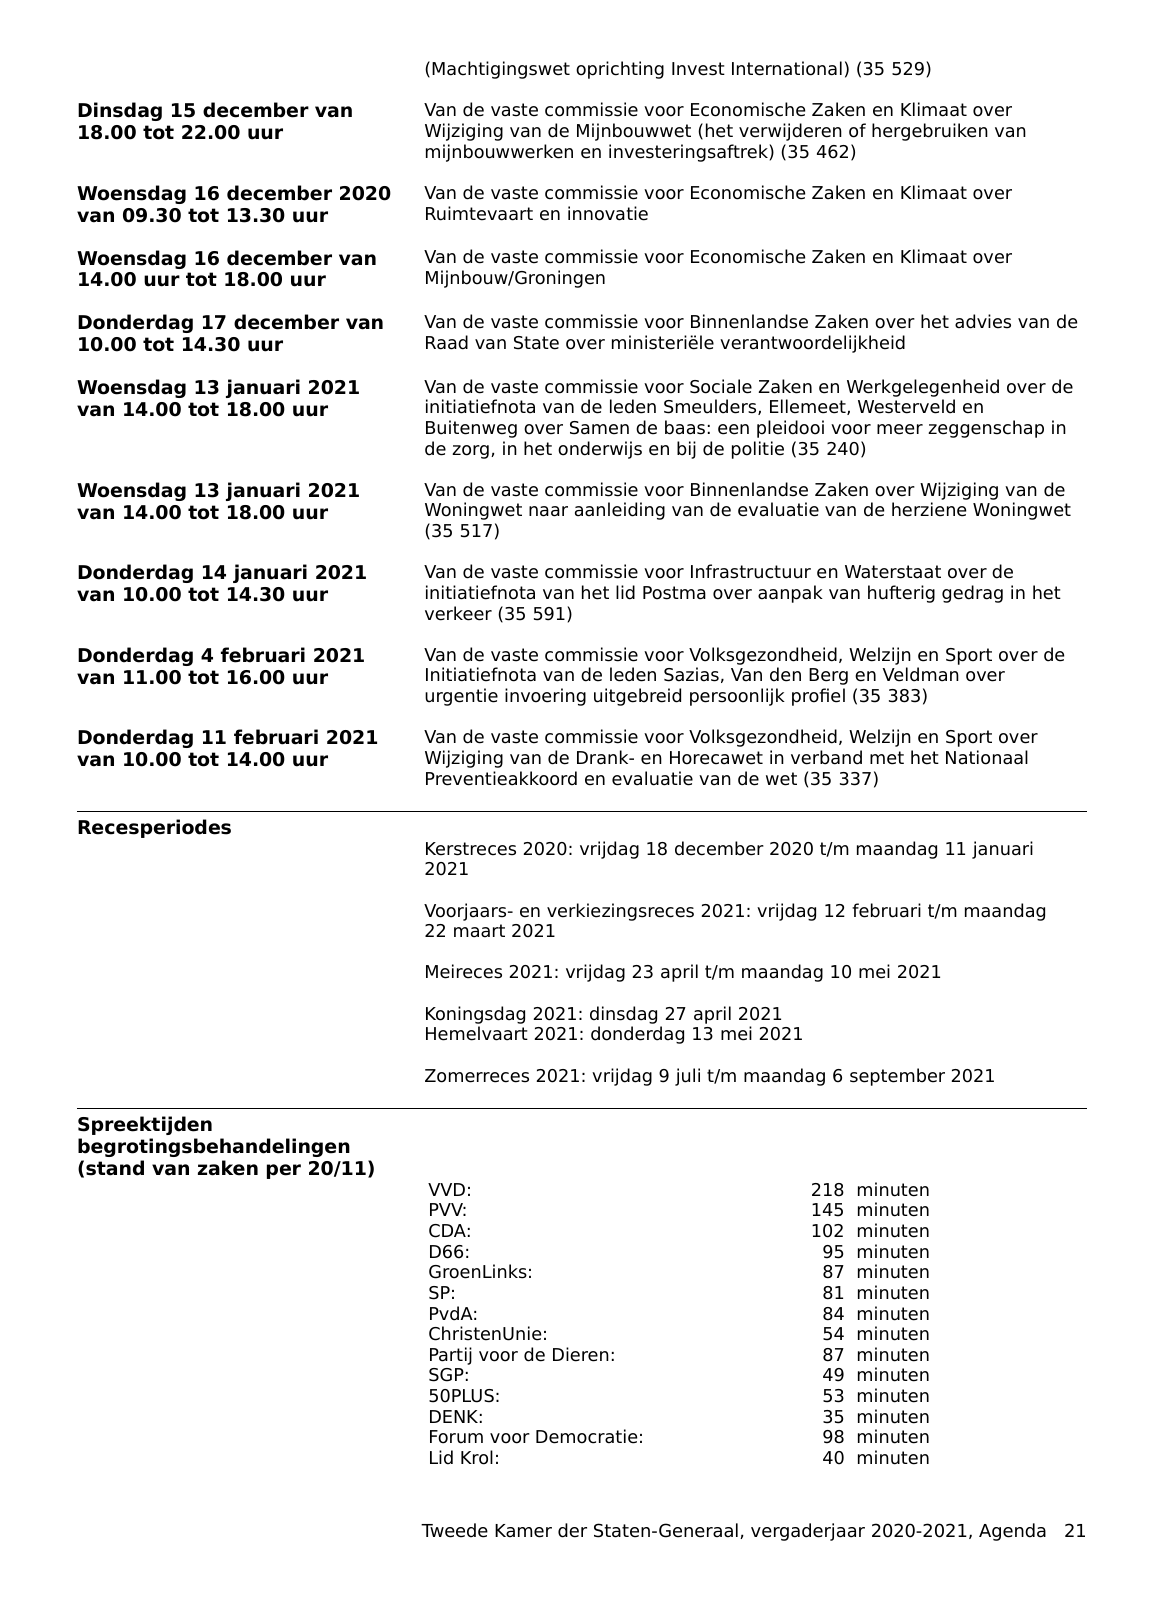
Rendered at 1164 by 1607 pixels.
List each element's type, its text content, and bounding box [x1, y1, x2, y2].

table_cell [77, 162, 401, 183]
table_cell Donderdag 11 februari 2021 van 10.00 tot 14.00 uur [77, 727, 401, 789]
table_cell [77, 839, 401, 880]
table_cell [77, 291, 401, 312]
table_cell minuten [850, 1304, 1087, 1324]
table_cell Van de vaste commissie voor Infrastructuur en Waterstaat over de initiatiefnota van het lid Postma over aanpak van hufterig gedrag in het verkeer (35 591) [418, 562, 1087, 624]
table_cell [401, 645, 418, 707]
table_cell Woensdag 16 december 2020 van 09.30 tot 13.30 uur [77, 183, 401, 227]
table_cell ChristenUnie: [422, 1324, 765, 1345]
table_cell Meireces 2021: vrijdag 23 april t/m maandag 10 mei 2021 [418, 963, 1087, 983]
table_cell [401, 480, 418, 542]
table_cell GroenLinks: [422, 1262, 765, 1283]
table_cell [405, 1324, 422, 1345]
table_cell [401, 963, 418, 983]
table_cell Van de vaste commissie voor Binnenlandse Zaken over Wijziging van de Woningwet naar aanleiding van de evaluatie van de herziene Woningwet (35 517) [418, 480, 1087, 542]
table_cell [418, 1045, 1087, 1066]
table_cell Van de vaste commissie voor Sociale Zaken en Werkgelegenheid over de initiatiefnota van de leden Smeulders, Ellemeet, Westerveld en Buitenweg over Samen de baas: een pleidooi voor meer zeggenschap in de zorg, in het onderwijs en bij de politie (35 240) [418, 377, 1087, 459]
table_cell [401, 983, 418, 1004]
table_cell [77, 1304, 404, 1324]
table_cell 54 [765, 1324, 850, 1345]
table_cell [401, 59, 418, 80]
table_cell minuten [850, 1407, 1087, 1427]
table_cell [77, 1283, 404, 1303]
table_cell minuten [850, 1345, 1087, 1365]
table_cell Van de vaste commissie voor Binnenlandse Zaken over het advies van de Raad van State over ministeriële verantwoordelijkheid [418, 312, 1087, 356]
table_cell [405, 1407, 422, 1427]
table_cell [77, 1345, 404, 1365]
table_cell [405, 1386, 422, 1407]
table_cell [401, 377, 418, 459]
table_cell [77, 1407, 404, 1427]
table_cell [405, 1180, 422, 1200]
table_cell [77, 1448, 404, 1468]
table_cell [418, 459, 1087, 480]
table_cell [77, 356, 401, 377]
table_cell [401, 1024, 418, 1045]
table_cell Van de vaste commissie voor Economische Zaken en Klimaat over Wijziging van de Mijnbouwwet (het verwijderen of hergebruiken van mijnbouwwerken en investeringsaftrek) (35 462) [418, 100, 1087, 162]
table_cell Koningsdag 2021: dinsdag 27 april 2021 [418, 1004, 1087, 1024]
table_cell [77, 227, 401, 247]
table_cell Donderdag 17 december van 10.00 tot 14.30 uur [77, 312, 401, 356]
table_cell Zomerreces 2021: vrijdag 9 juli t/m maandag 6 september 2021 [418, 1066, 1087, 1086]
table_cell PVV: [422, 1200, 765, 1221]
table_cell 218 [765, 1180, 850, 1200]
table_cell PvdA: [422, 1304, 765, 1324]
table_cell DENK: [422, 1407, 765, 1427]
table_cell [405, 1304, 422, 1324]
table_cell minuten [850, 1180, 1087, 1200]
table_cell [405, 1242, 422, 1262]
table_cell 84 [765, 1304, 850, 1324]
table_cell [77, 983, 401, 1004]
table_cell 53 [765, 1386, 850, 1407]
table_cell [77, 880, 401, 901]
table_cell Van de vaste commissie voor Economische Zaken en Klimaat over Ruimtevaart en innovatie [418, 183, 1087, 227]
table_cell [401, 356, 418, 377]
table_cell [401, 1066, 418, 1086]
table_header [422, 1109, 1087, 1180]
table_cell 102 [765, 1221, 850, 1242]
table_cell minuten [850, 1262, 1087, 1283]
table_cell 49 [765, 1365, 850, 1386]
table_cell [401, 248, 418, 291]
table_cell [418, 227, 1087, 247]
table_cell [401, 707, 418, 727]
table_cell 145 [765, 1200, 850, 1221]
table_cell [405, 1448, 422, 1468]
table_cell [418, 983, 1087, 1004]
table_cell 87 [765, 1262, 850, 1283]
table_cell [418, 80, 1087, 100]
table_cell [401, 459, 418, 480]
table_cell CDA: [422, 1221, 765, 1242]
table_cell Woensdag 13 januari 2021 van 14.00 tot 18.00 uur [77, 480, 401, 542]
table_cell [77, 963, 401, 983]
table_cell [77, 1242, 404, 1262]
table_cell SGP: [422, 1365, 765, 1386]
table_cell minuten [850, 1221, 1087, 1242]
table_cell 95 [765, 1242, 850, 1262]
table_cell [418, 880, 1087, 901]
table_cell [401, 542, 418, 562]
table_cell 40 [765, 1448, 850, 1468]
table_cell [401, 100, 418, 162]
table_cell Forum voor Democratie: [422, 1427, 765, 1448]
table_cell [405, 1262, 422, 1283]
table_cell [77, 942, 401, 962]
table_cell [418, 162, 1087, 183]
table_cell Donderdag 4 februari 2021 van 11.00 tot 16.00 uur [77, 645, 401, 707]
table_cell [405, 1283, 422, 1303]
table_cell Hemelvaart 2021: donderdag 13 mei 2021 [418, 1024, 1087, 1045]
table_cell Lid Krol: [422, 1448, 765, 1468]
table_cell Van de vaste commissie voor Volksgezondheid, Welzijn en Sport over de Initiatiefnota van de leden Sazias, Van den Berg en Veldman over urgentie invoering uitgebreid persoonlijk profiel (35 383) [418, 645, 1087, 707]
table_cell [401, 227, 418, 247]
table_cell [77, 1200, 404, 1221]
table_cell minuten [850, 1365, 1087, 1386]
table_cell Woensdag 13 januari 2021 van 14.00 tot 18.00 uur [77, 377, 401, 459]
table_cell [405, 1221, 422, 1242]
table_cell [401, 183, 418, 227]
table_cell [418, 942, 1087, 962]
table_cell [77, 459, 401, 480]
table_cell [77, 1024, 401, 1045]
table_cell SP: [422, 1283, 765, 1303]
table_cell [77, 59, 401, 80]
table_cell [405, 1427, 422, 1448]
table_cell [401, 1045, 418, 1066]
table_cell [405, 1345, 422, 1365]
table_cell [418, 542, 1087, 562]
table_cell 87 [765, 1345, 850, 1365]
table_cell [77, 1004, 401, 1024]
table_header Spreektijden begrotingsbehandelingen (stand van zaken per 20/11) [77, 1109, 404, 1180]
table_cell Van de vaste commissie voor Economische Zaken en Klimaat over Mijnbouw/Groningen [418, 248, 1087, 291]
table_cell [401, 562, 418, 624]
table_cell [77, 1180, 404, 1200]
table_cell [401, 901, 418, 942]
table_cell Kerstreces 2020: vrijdag 18 december 2020 t/m maandag 11 januari 2021 [418, 839, 1087, 880]
table_cell [401, 80, 418, 100]
table_cell [401, 312, 418, 356]
table_cell [77, 1066, 401, 1086]
table_cell Dinsdag 15 december van 18.00 tot 22.00 uur [77, 100, 401, 162]
table_cell [401, 880, 418, 901]
table_cell [77, 707, 401, 727]
table_cell Voorjaars- en verkiezingsreces 2021: vrijdag 12 februari t/m maandag 22 maart 2021 [418, 901, 1087, 942]
table_cell [401, 1004, 418, 1024]
table_cell 81 [765, 1283, 850, 1303]
table_header [401, 812, 418, 839]
table_cell [77, 901, 401, 942]
table_cell [418, 356, 1087, 377]
table_cell [405, 1365, 422, 1386]
table_cell [401, 291, 418, 312]
table_cell VVD: [422, 1180, 765, 1200]
table_cell [77, 542, 401, 562]
table_header [418, 812, 1087, 839]
table_cell [77, 1427, 404, 1448]
table_cell [401, 839, 418, 880]
table_cell minuten [850, 1386, 1087, 1407]
table_cell Donderdag 14 januari 2021 van 10.00 tot 14.30 uur [77, 562, 401, 624]
table_header [405, 1109, 422, 1180]
table_cell minuten [850, 1427, 1087, 1448]
table_header Recesperiodes [77, 812, 401, 839]
table_cell [77, 1324, 404, 1345]
table_cell [77, 1262, 404, 1283]
table_cell [401, 942, 418, 962]
table_cell Partij voor de Dieren: [422, 1345, 765, 1365]
table_cell [401, 624, 418, 645]
table_cell [77, 1045, 401, 1066]
table_cell Woensdag 16 december van 14.00 uur tot 18.00 uur [77, 248, 401, 291]
table_cell [401, 727, 418, 789]
table_cell [77, 1221, 404, 1242]
table_cell [418, 707, 1087, 727]
table_cell minuten [850, 1324, 1087, 1345]
table_cell [77, 1386, 404, 1407]
table_cell 50PLUS: [422, 1386, 765, 1407]
table_cell [77, 1365, 404, 1386]
table_cell D66: [422, 1242, 765, 1262]
table_cell [401, 162, 418, 183]
table_cell [77, 624, 401, 645]
table_cell minuten [850, 1200, 1087, 1221]
table_cell minuten [850, 1448, 1087, 1468]
table_cell 35 [765, 1407, 850, 1427]
table_cell [418, 624, 1087, 645]
table_cell Van de vaste commissie voor Volksgezondheid, Welzijn en Sport over Wijziging van de Drank- en Horecawet in verband met het Nationaal Preventieakkoord en evaluatie van de wet (35 337) [418, 727, 1087, 789]
table_cell minuten [850, 1242, 1087, 1262]
table_cell [405, 1200, 422, 1221]
table_cell minuten [850, 1283, 1087, 1303]
table_cell [77, 80, 401, 100]
table_cell [418, 291, 1087, 312]
table_cell 98 [765, 1427, 850, 1448]
table_cell (Machtigingswet oprichting Invest International) (35 529) [418, 59, 1087, 80]
